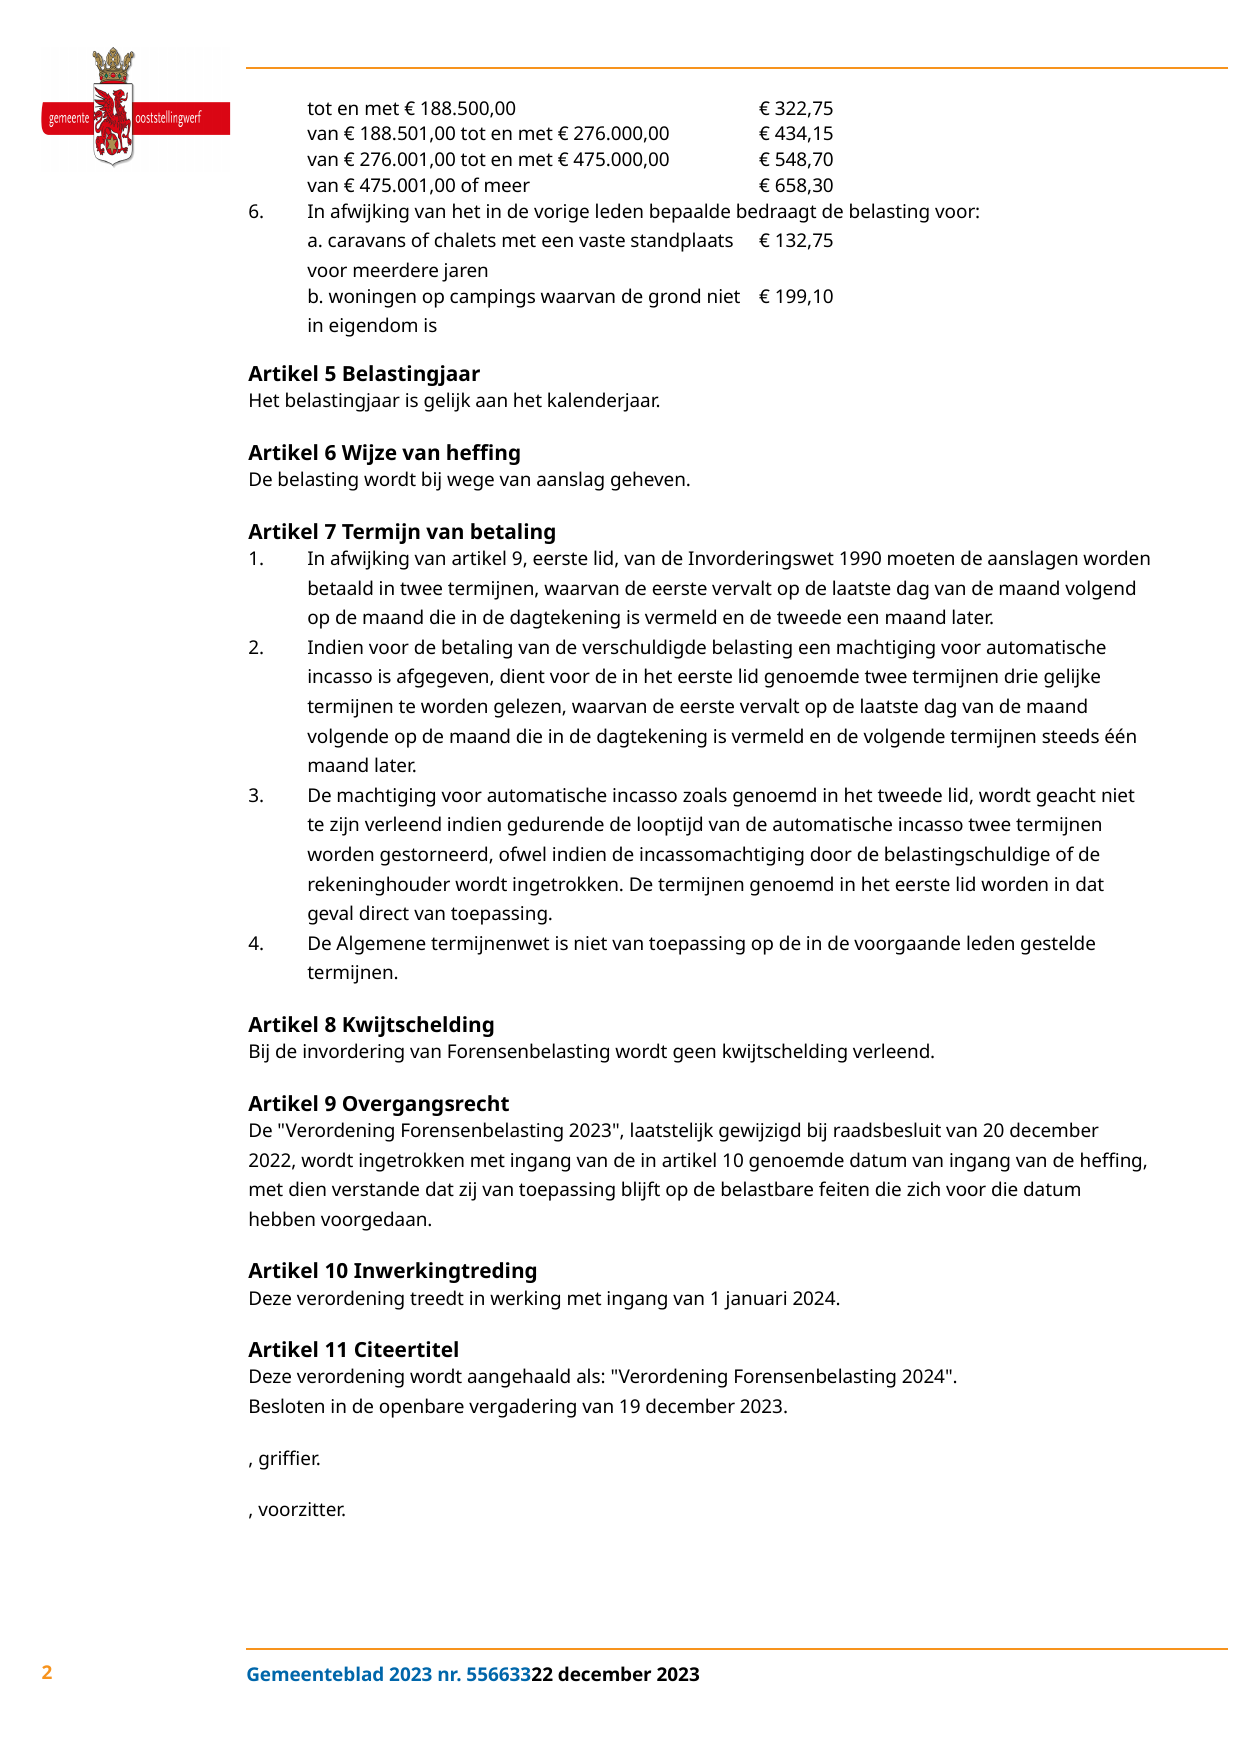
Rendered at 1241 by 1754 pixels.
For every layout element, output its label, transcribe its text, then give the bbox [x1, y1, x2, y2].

table_cell van € 188.501,00 tot en met € 276.000,00 [307, 121, 759, 146]
text , griffier. [248, 1445, 1152, 1470]
text Artikel 9 Overgangsrecht [248, 1089, 1152, 1117]
text Artikel 11 Citeertitel [248, 1335, 1152, 1364]
text Het belastingjaar is gelijk aan het kalenderjaar. [248, 388, 1152, 413]
list Indien voor de betaling van de verschuldigde belasting een machtiging voor automatische incasso is afgegeven, dient voor de in het eerste lid genoemde twee termijnen drie gelijke termijnen te worden gelezen, waarvan de eerste vervalt op de laatste dag van de maand volgende op de maand die in de dagtekening is vermeld en de volgende termijnen steeds één maand later. [248, 634, 1152, 778]
text Artikel 6 Wijze van heffing [248, 438, 1152, 466]
text Artikel 7 Termijn van betaling [248, 517, 1152, 545]
text De belasting wordt bij wege van aanslag geheven. [248, 466, 1152, 492]
table_cell van € 276.001,00 tot en met € 475.000,00 [307, 146, 759, 172]
table_cell € 434,15 [759, 121, 1211, 146]
text Deze verordening wordt aangehaald als: "Verordening Forensenbelasting 2024". [248, 1364, 1152, 1389]
text , voorzitter. [248, 1496, 1152, 1522]
picture [41, 47, 231, 172]
text Artikel 8 Kwijtschelding [248, 1010, 1152, 1038]
list De machtiging voor automatische incasso zoals genoemd in het tweede lid, wordt geacht niet te zijn verleend indien gedurende de looptijd van de automatische incasso twee termijnen worden gestorneerd, ofwel indien de incassomachtiging door de belastingschuldige of de rekeninghouder wordt ingetrokken. De termijnen genoemd in het eerste lid worden in dat geval direct van toepassing. [248, 782, 1152, 926]
table_cell € 548,70 [759, 146, 1211, 172]
table_header € 322,75 [759, 95, 1211, 121]
text Deze verordening treedt in werking met ingang van 1 januari 2024. [248, 1285, 1152, 1311]
list De Algemene termijnenwet is niet van toepassing op de in de voorgaande leden gestelde termijnen. [248, 930, 1152, 985]
text De "Verordening Forensenbelasting 2023", laatstelijk gewijzigd bij raadsbesluit van 20 december 2022, wordt ingetrokken met ingang van de in artikel 10 genoemde datum van ingang van de heffing, met dien verstande dat zij van toepassing blijft op de belastbare feiten die zich voor die datum hebben voorgedaan. [248, 1117, 1152, 1232]
list In afwijking van het in de vorige leden bepaalde bedraagt de belasting voor: [248, 198, 1152, 224]
table_header tot en met € 188.500,00 [307, 95, 759, 121]
table_header € 132,75 [759, 228, 1211, 283]
table_cell € 658,30 [759, 172, 1211, 198]
table_cell b. woningen op campings waarvan de grond niet in eigendom is [307, 283, 759, 338]
table_cell € 199,10 [759, 283, 1211, 338]
text Artikel 10 Inwerkingtreding [248, 1256, 1152, 1285]
table_header a. caravans of chalets met een vaste standplaats voor meerdere jaren [307, 228, 759, 283]
text Bij de invordering van Forensenbelasting wordt geen kwijtschelding verleend. [248, 1038, 1152, 1064]
table_cell van € 475.001,00 of meer [307, 172, 759, 198]
text Besloten in de openbare vergadering van 19 december 2023. [248, 1393, 1152, 1419]
list In afwijking van artikel 9, eerste lid, van de Invorderingswet 1990 moeten de aanslagen worden betaald in twee termijnen, waarvan de eerste vervalt op de laatste dag van de maand volgend op de maand die in de dagtekening is vermeld en de tweede een maand later. [248, 545, 1152, 630]
text Artikel 5 Belastingjaar [248, 359, 1152, 388]
